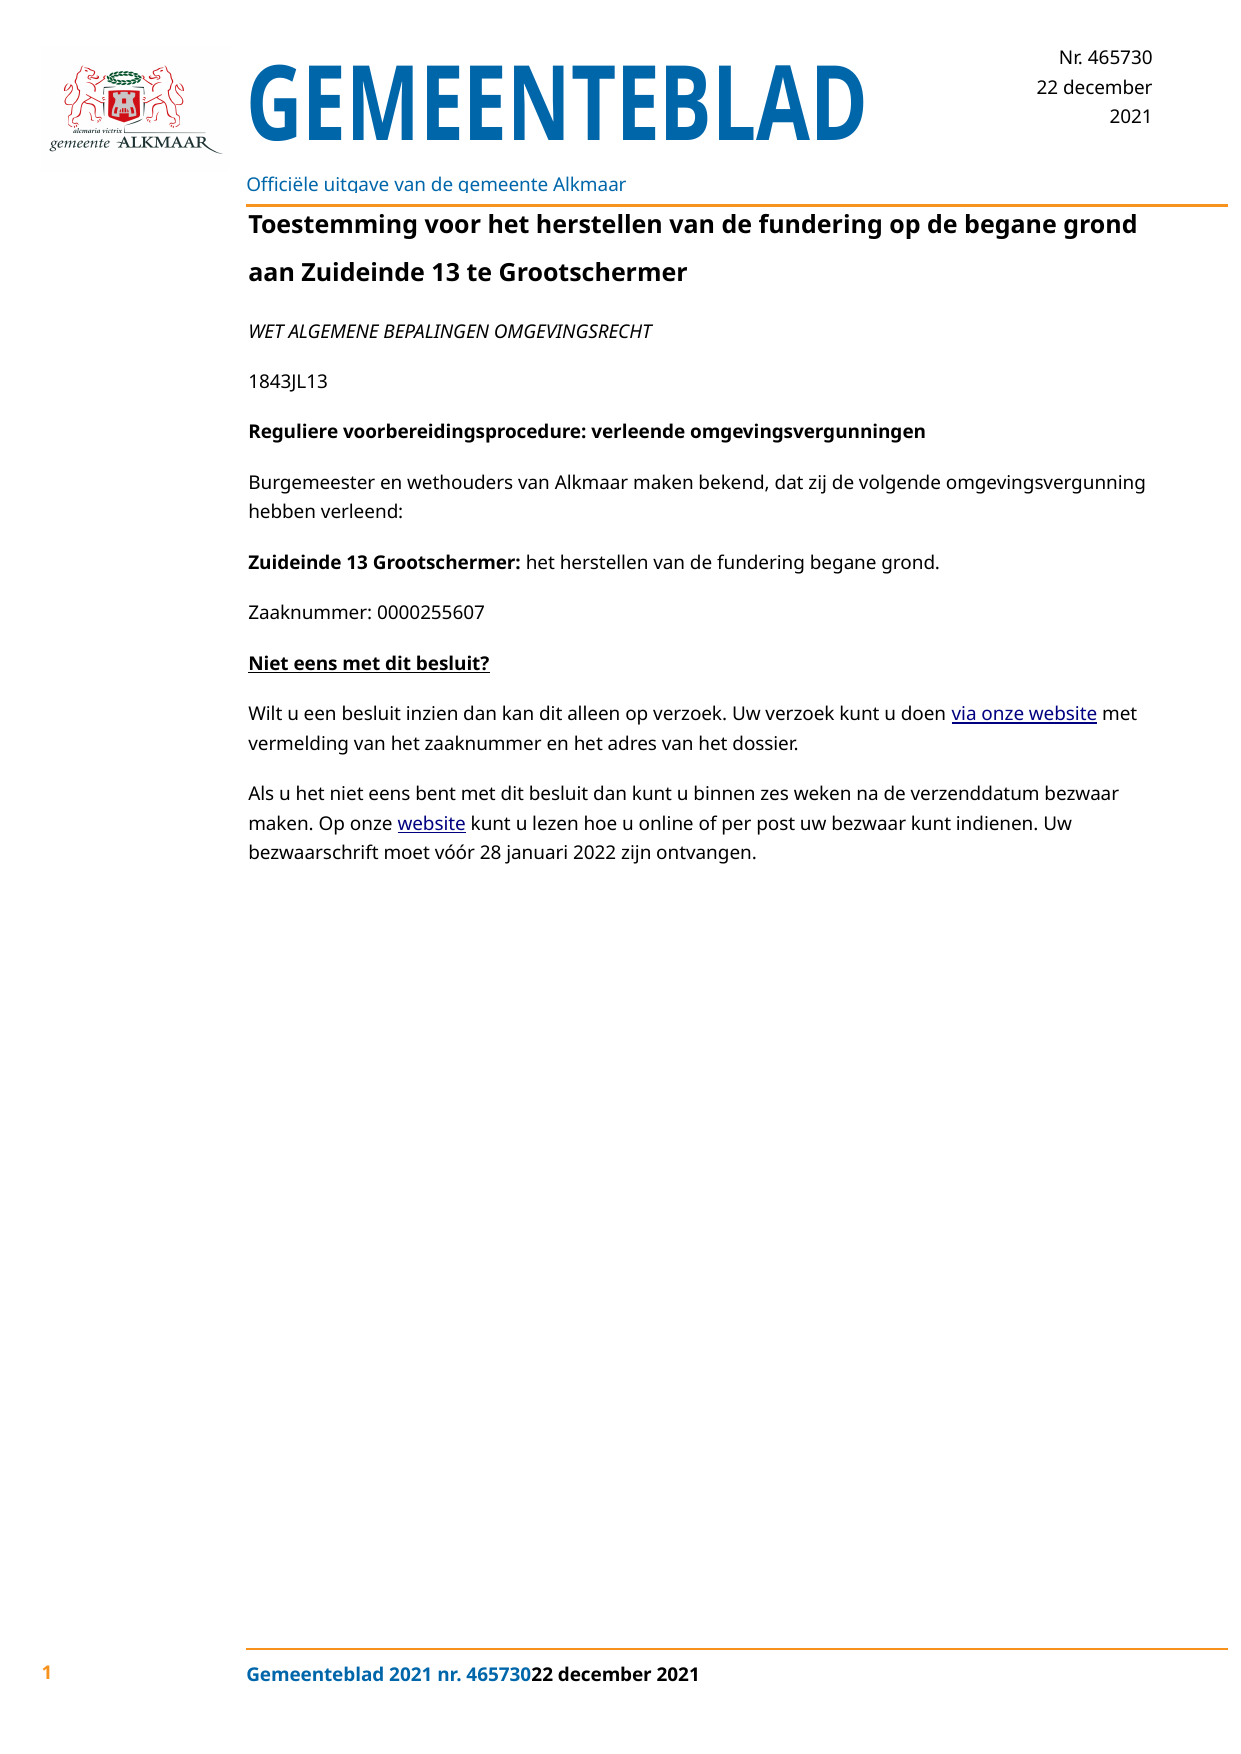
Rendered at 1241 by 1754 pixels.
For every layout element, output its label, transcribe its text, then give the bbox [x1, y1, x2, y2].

text Als u het niet eens bent met dit besluit dan kunt u binnen zes weken na de verzenddatum bezwaar maken. Op onze website kunt u lezen hoe u online of per post uw bezwaar kunt indienen. Uw bezwaarschrift moet vóór 28 januari 2022 zijn ontvangen. [248, 780, 1152, 865]
text Wilt u een besluit inzien dan kan dit alleen op verzoek. Uw verzoek kunt u doen via onze website met vermelding van het zaaknummer en het adres van het dossier. [248, 700, 1152, 756]
text Niet eens met dit besluit? [248, 650, 1152, 676]
text 1843JL13 [248, 368, 1152, 394]
picture [41, 47, 231, 172]
text Zaaknummer: 0000255607 [248, 599, 1152, 625]
text Burgemeester en wethouders van Alkmaar maken bekend, dat zij de volgende omgevingsvergunning hebben verleend: [248, 469, 1152, 524]
text Reguliere voorbereidingsprocedure: verleende omgevingsvergunningen [248, 419, 1152, 444]
text Zuideinde 13 Grootschermer: het herstellen van de fundering begane grond. [248, 549, 1152, 575]
text Toestemming voor het herstellen van de fundering op de begane grond aan Zuideinde 13 te Grootschermer [248, 207, 1152, 288]
text WET ALGEMENE BEPALINGEN OMGEVINGSRECHT [248, 318, 1152, 344]
